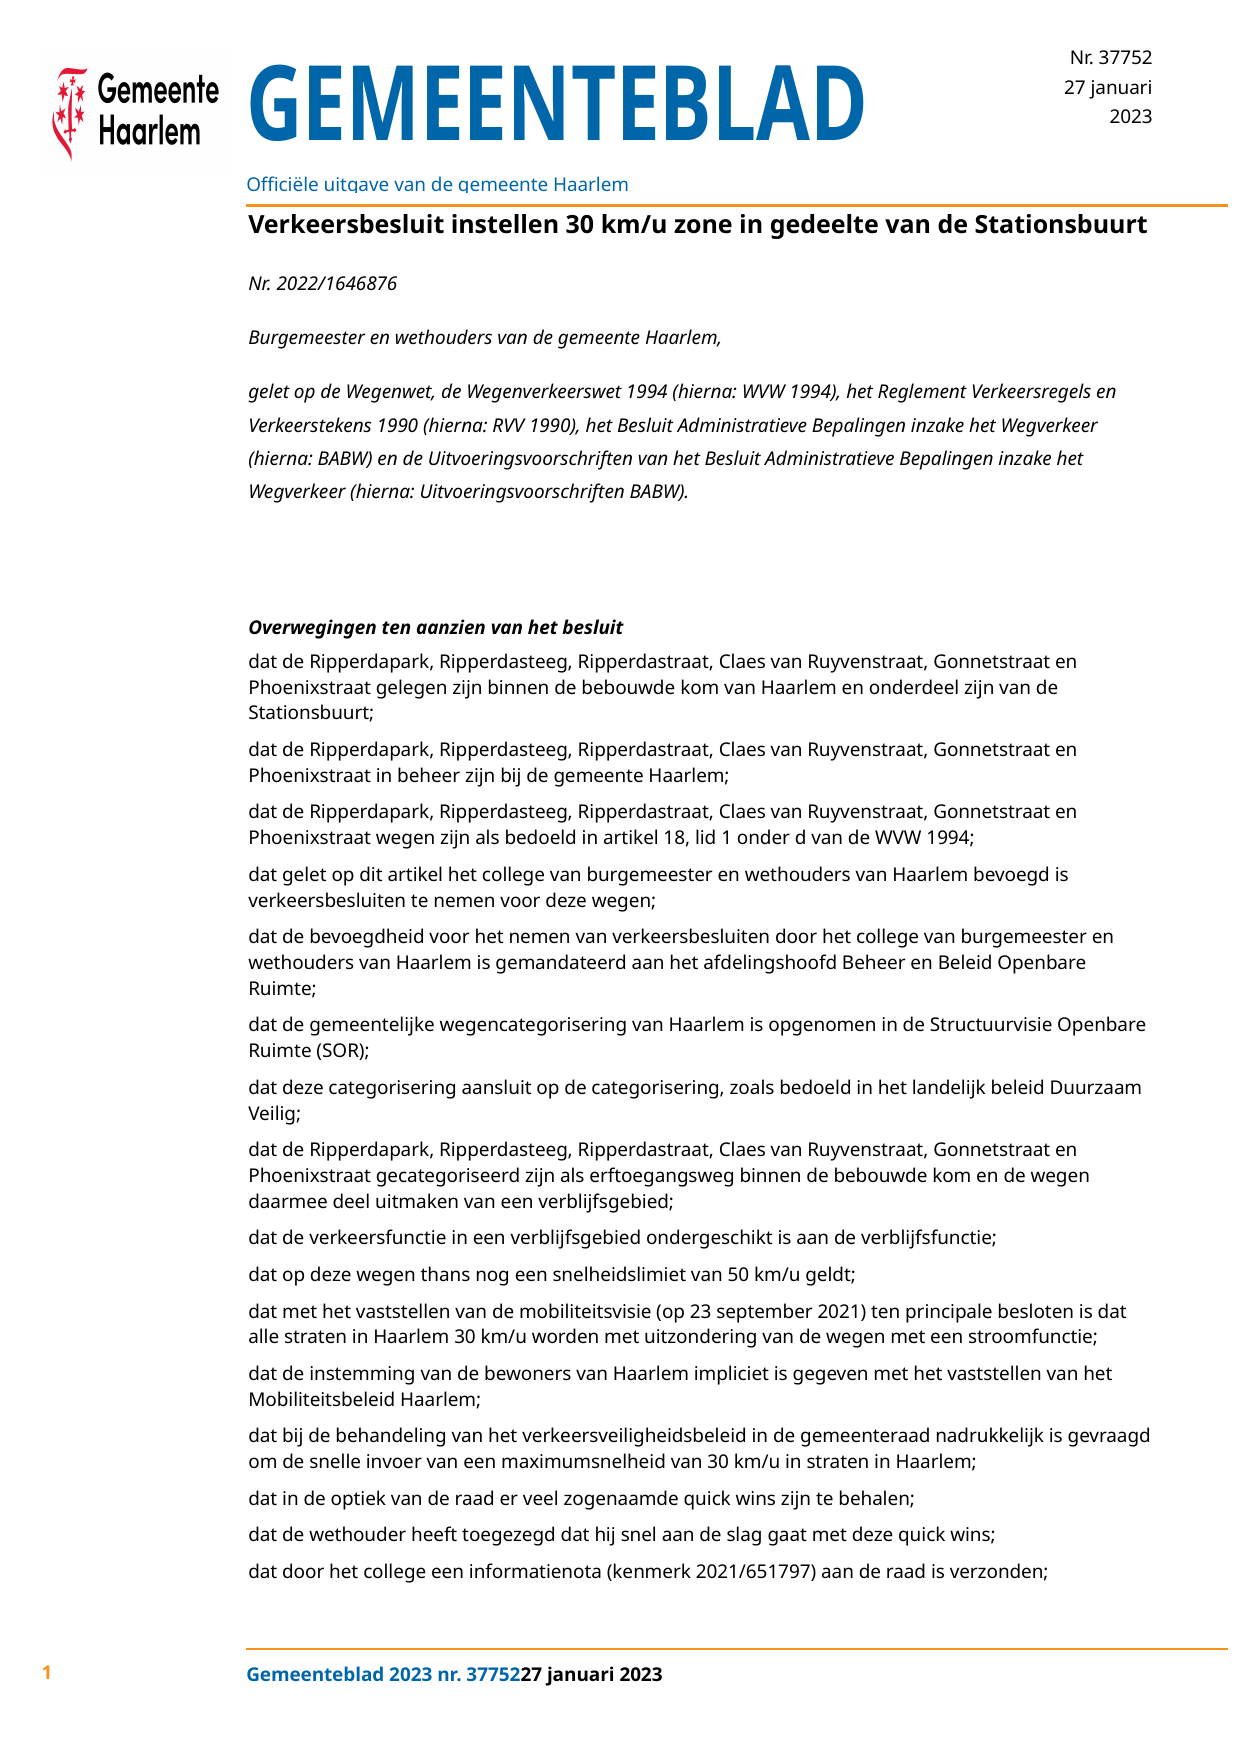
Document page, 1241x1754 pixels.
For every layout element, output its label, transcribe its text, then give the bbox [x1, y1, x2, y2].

text dat met het vaststellen van de mobiliteitsvisie (op 23 september 2021) ten principale besloten is dat alle straten in Haarlem 30 km/u worden met uitzondering van de wegen met een stroomfunctie; [248, 1298, 1152, 1349]
text dat de gemeentelijke wegencategorisering van Haarlem is opgenomen in de Structuurvisie Openbare Ruimte (SOR); [248, 1012, 1152, 1063]
picture [41, 47, 231, 172]
text dat bij de behandeling van het verkeersveiligheidsbeleid in de gemeenteraad nadrukkelijk is gevraagd om de snelle invoer van een maximumsnelheid van 30 km/u in straten in Haarlem; [248, 1423, 1152, 1474]
text dat de instemming van de bewoners van Haarlem impliciet is gegeven met het vaststellen van het Mobiliteitsbeleid Haarlem; [248, 1360, 1152, 1412]
text dat de Ripperdapark, Ripperdasteeg, Ripperdastraat, Claes van Ruyvenstraat, Gonnetstraat en Phoenixstraat gecategoriseerd zijn als erftoegangsweg binnen de bebouwde kom en de wegen daarmee deel uitmaken van een verblijfsgebied; [248, 1136, 1152, 1213]
text Verkeersbesluit instellen 30 km/u zone in gedeelte van de Stationsbuurt [248, 207, 1152, 241]
text dat door het college een informatienota (kenmerk 2021/651797) aan de raad is verzonden; [248, 1558, 1152, 1584]
text dat de Ripperdapark, Ripperdasteeg, Ripperdastraat, Claes van Ruyvenstraat, Gonnetstraat en Phoenixstraat gelegen zijn binnen de bebouwde kom van Haarlem en onderdeel zijn van de Stationsbuurt; [248, 648, 1152, 725]
text dat deze categorisering aansluit op de categorisering, zoals bedoeld in het landelijk beleid Duurzaam Veilig; [248, 1074, 1152, 1125]
text Nr. 2022/1646876 [248, 270, 1152, 296]
text dat de wethouder heeft toegezegd dat hij snel aan de slag gaat met deze quick wins; [248, 1522, 1152, 1547]
text dat de Ripperdapark, Ripperdasteeg, Ripperdastraat, Claes van Ruyvenstraat, Gonnetstraat en Phoenixstraat in beheer zijn bij de gemeente Haarlem; [248, 736, 1152, 788]
text Overwegingen ten aanzien van het besluit [248, 614, 1152, 640]
text gelet op de Wegenwet, de Wegenverkeerswet 1994 (hierna: WVW 1994), het Reglement Verkeersregels en Verkeerstekens 1990 (hierna: RVV 1990), het Besluit Administratieve Bepalingen inzake het Wegverkeer (hierna: BABW) en de Uitvoeringsvoorschriften van het Besluit Administratieve Bepalingen inzake het Wegverkeer (hierna: Uitvoeringsvoorschriften BABW). [248, 378, 1152, 504]
text dat op deze wegen thans nog een snelheidslimiet van 50 km/u geldt; [248, 1261, 1152, 1287]
text dat de verkeersfunctie in een verblijfsgebied ondergeschikt is aan de verblijfsfunctie; [248, 1224, 1152, 1250]
text dat de Ripperdapark, Ripperdasteeg, Ripperdastraat, Claes van Ruyvenstraat, Gonnetstraat en Phoenixstraat wegen zijn als bedoeld in artikel 18, lid 1 onder d van de WVW 1994; [248, 799, 1152, 850]
text Burgemeester en wethouders van de gemeente Haarlem, [248, 324, 1152, 350]
text dat de bevoegdheid voor het nemen van verkeersbesluiten door het college van burgemeester en wethouders van Haarlem is gemandateerd aan het afdelingshoofd Beheer en Beleid Openbare Ruimte; [248, 923, 1152, 1001]
text dat in de optiek van de raad er veel zogenaamde quick wins zijn te behalen; [248, 1485, 1152, 1511]
text dat gelet op dit artikel het college van burgemeester en wethouders van Haarlem bevoegd is verkeersbesluiten te nemen voor deze wegen; [248, 861, 1152, 912]
